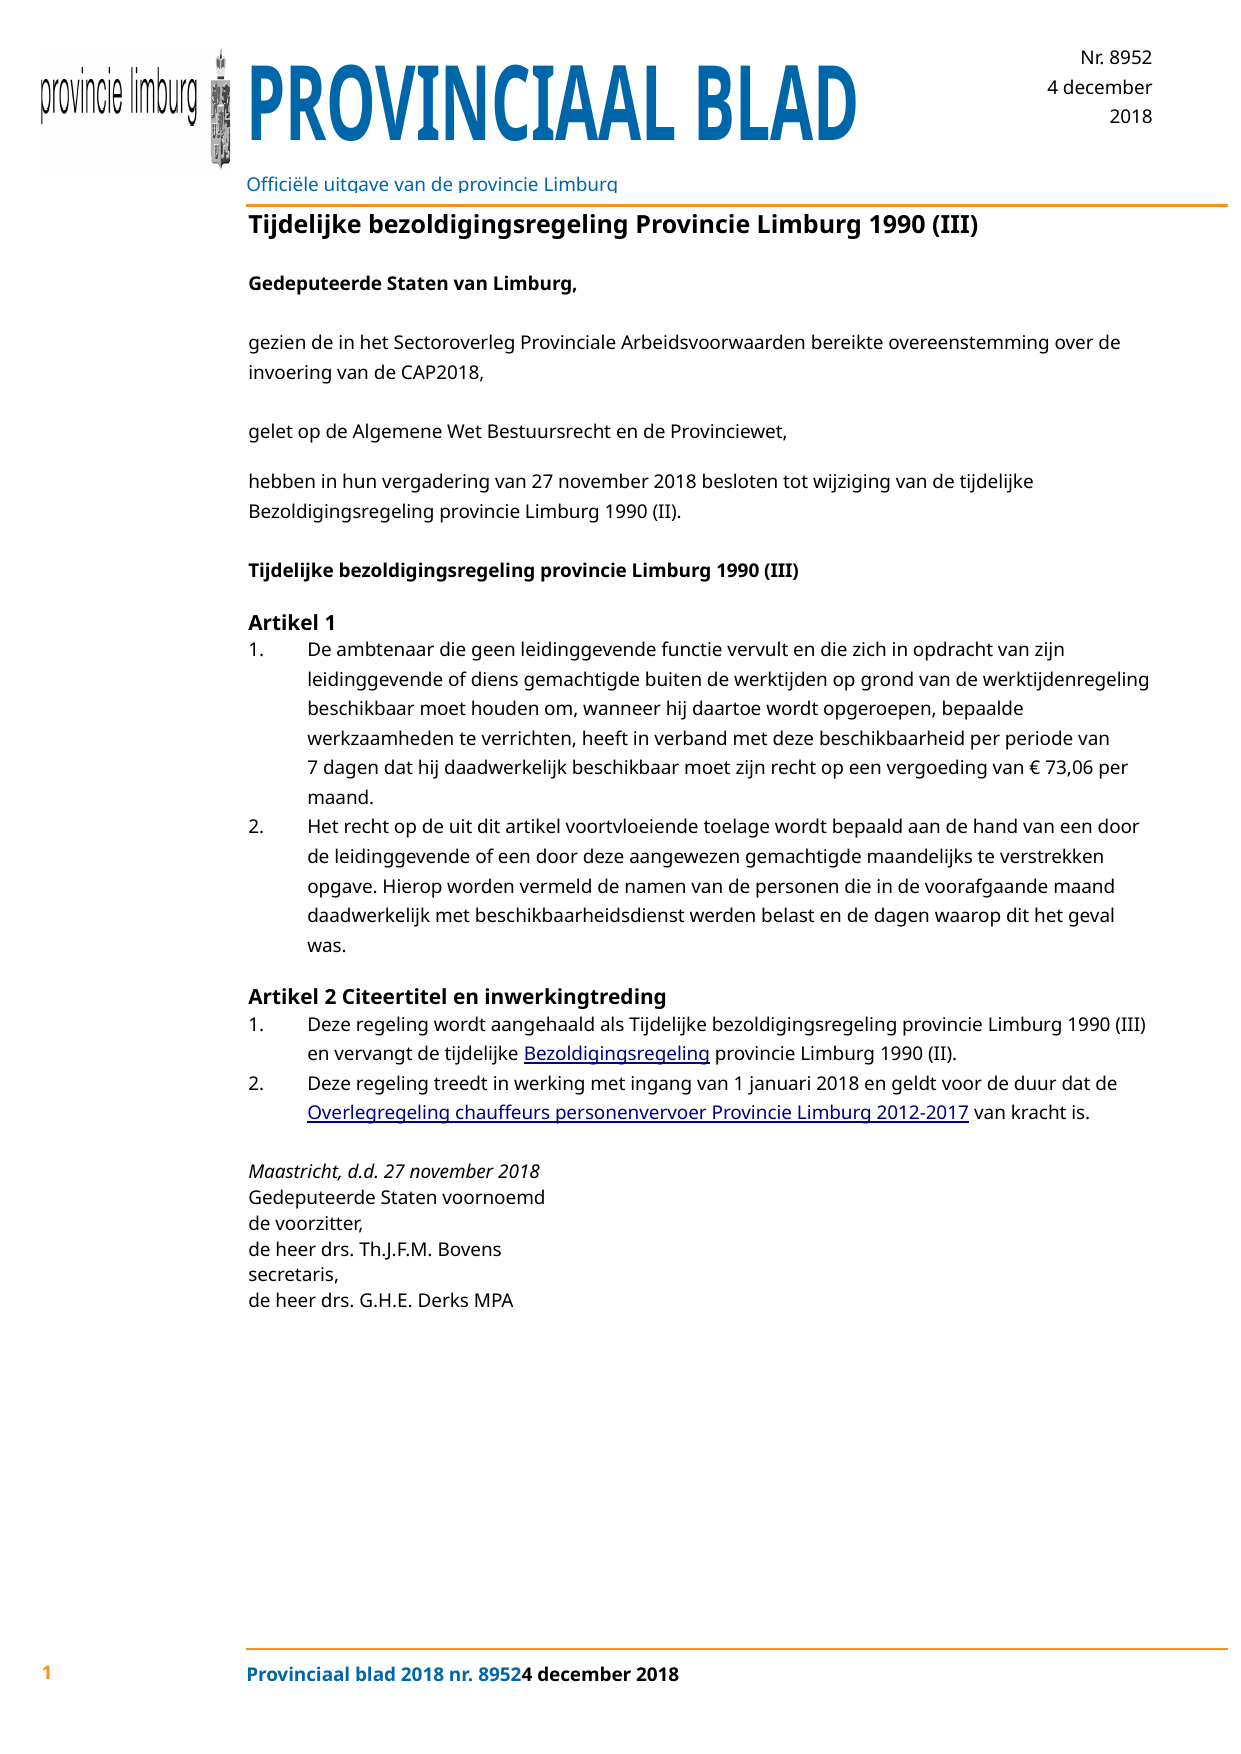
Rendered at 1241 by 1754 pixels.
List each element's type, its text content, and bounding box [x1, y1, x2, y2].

text de voorzitter, [248, 1210, 1152, 1236]
text Gedeputeerde Staten van Limburg, [248, 270, 1152, 296]
text Artikel 2 Citeertitel en inwerkingtreding [248, 982, 1152, 1011]
list Deze regeling wordt aangehaald als Tijdelijke bezoldigingsregeling provincie Limburg 1990 (III) en vervangt de tijdelijke Bezoldigingsregeling provincie Limburg 1990 (II). [248, 1011, 1152, 1066]
picture [41, 47, 231, 172]
text Tijdelijke bezoldigingsregeling provincie Limburg 1990 (III) [248, 557, 1152, 583]
text Tijdelijke bezoldigingsregeling Provincie Limburg 1990 (III) [248, 207, 1152, 241]
text gezien de in het Sectoroverleg Provinciale Arbeidsvoorwaarden bereikte overeenstemming over de invoering van de CAP2018, [248, 329, 1152, 385]
text Artikel 1 [248, 608, 1152, 636]
text hebben in hun vergadering van 27 november 2018 besloten tot wijziging van de tijdelijke Bezoldigingsregeling provincie Limburg 1990 (II). [248, 468, 1152, 524]
text Gedeputeerde Staten voornoemd [248, 1184, 1152, 1210]
text de heer drs. G.H.E. Derks MPA [248, 1287, 1152, 1313]
text de heer drs. Th.J.F.M. Bovens [248, 1236, 1152, 1262]
list De ambtenaar die geen leidinggevende functie vervult en die zich in opdracht van zijn leidinggevende of diens gemachtigde buiten de werktijden op grond van de werktijdenregeling beschikbaar moet houden om, wanneer hij daartoe wordt opgeroepen, bepaalde werkzaamheden te verrichten, heeft in verband met deze beschikbaarheid per periode van 7 dagen dat hij daadwerkelijk beschikbaar moet zijn recht op een vergoeding van € 73,06 per maand. [248, 636, 1152, 810]
list Het recht op de uit dit artikel voortvloeiende toelage wordt bepaald aan de hand van een door de leidinggevende of een door deze aangewezen gemachtigde maandelijks te verstrekken opgave. Hierop worden vermeld de namen van de personen die in de voorafgaande maand daadwerkelijk met beschikbaarheidsdienst werden belast en de dagen waarop dit het geval was. [248, 814, 1152, 958]
text Maastricht, d.d. 27 november 2018 [248, 1159, 1152, 1184]
text secretaris, [248, 1262, 1152, 1287]
text gelet op de Algemene Wet Bestuursrecht en de Provinciewet, [248, 418, 1152, 444]
list Deze regeling treedt in werking met ingang van 1 januari 2018 en geldt voor de duur dat de Overlegregeling chauffeurs personenvervoer Provincie Limburg 2012-2017 van kracht is. [248, 1070, 1152, 1125]
